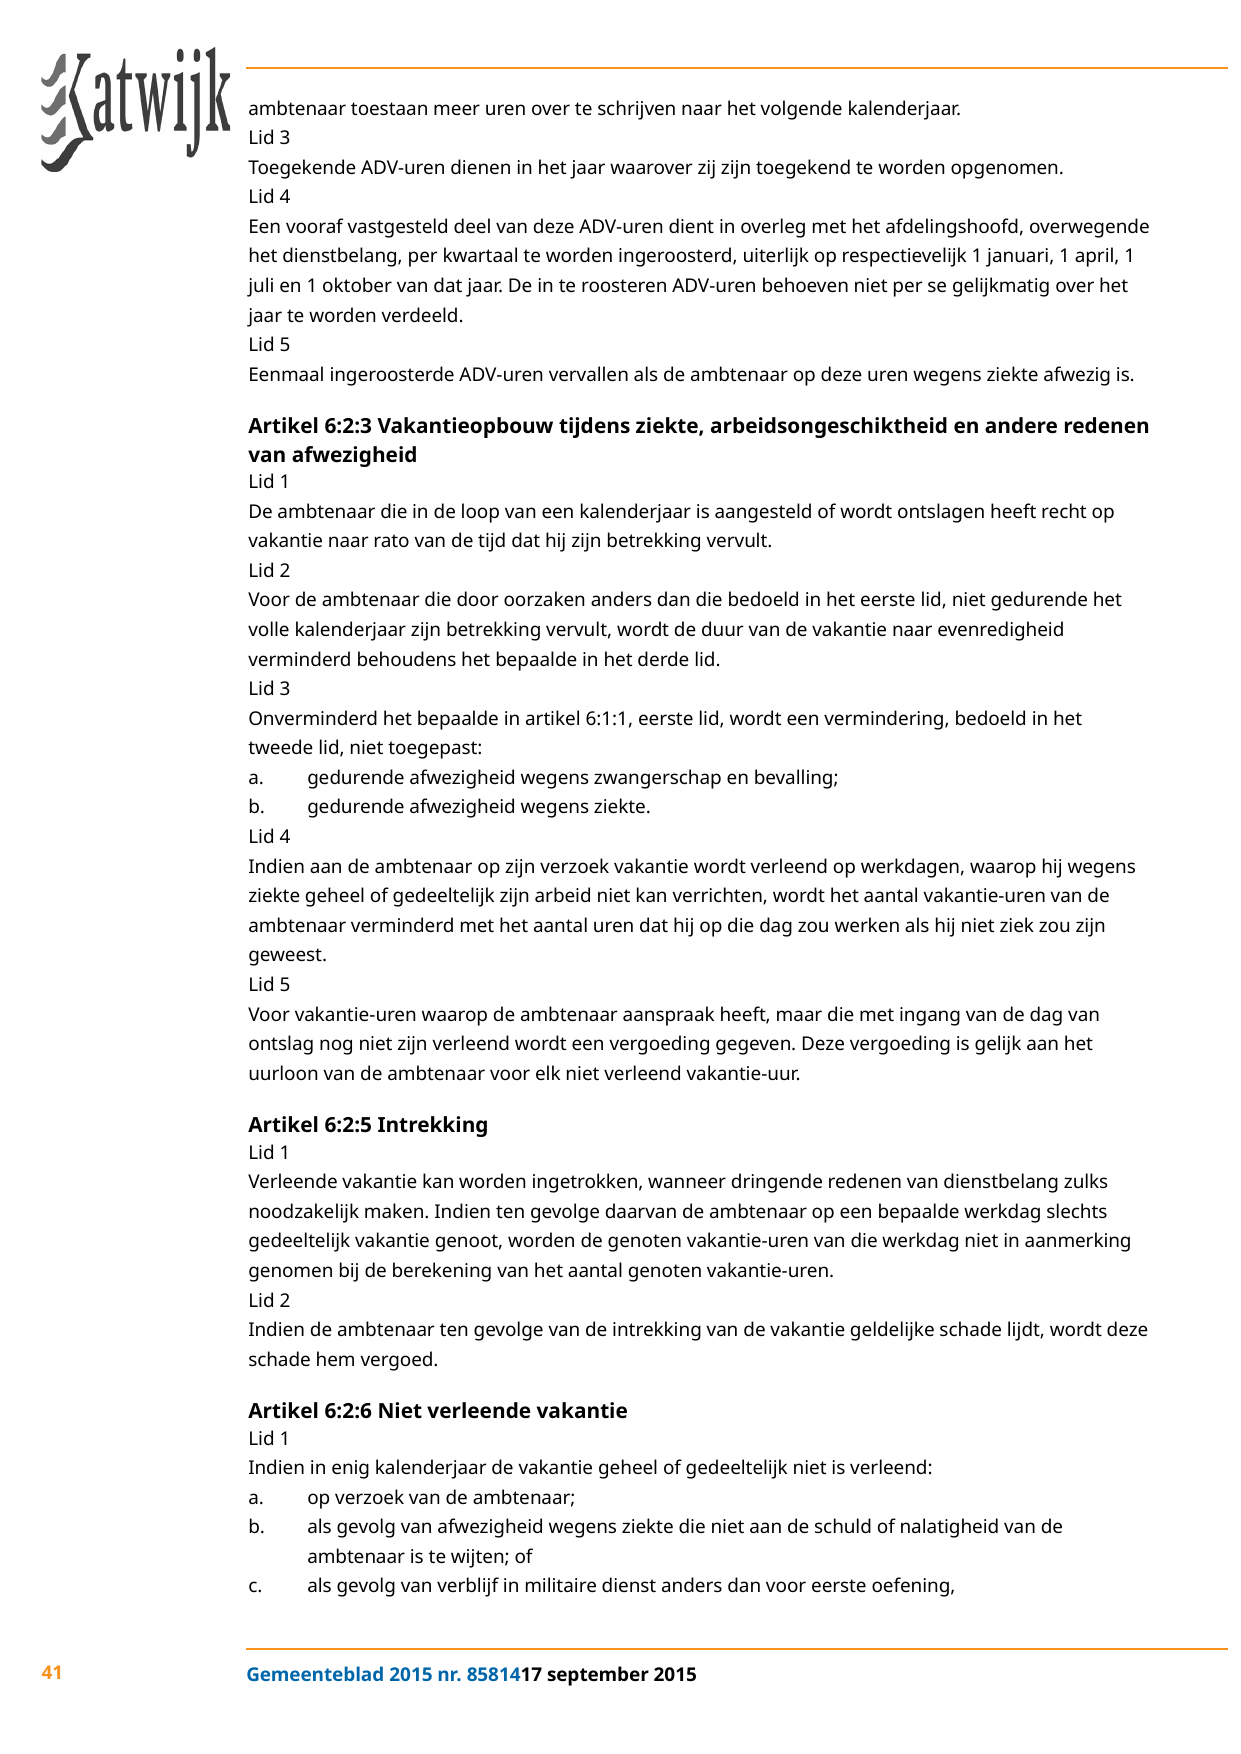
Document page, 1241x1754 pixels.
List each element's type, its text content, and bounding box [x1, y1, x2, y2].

list als gevolg van verblijf in militaire dienst anders dan voor eerste oefening, [248, 1573, 1152, 1598]
text Artikel 6:2:5 Intrekking [248, 1110, 1152, 1139]
text Onverminderd het bepaalde in artikel 6:1:1, eerste lid, wordt een vermindering, bedoeld in het tweede lid, niet toegepast: [248, 705, 1152, 760]
text ambtenaar toestaan meer uren over te schrijven naar het volgende kalenderjaar. [248, 95, 1152, 121]
text Lid 3 [248, 675, 1152, 701]
text Toegekende ADV-uren dienen in het jaar waarover zij zijn toegekend te worden opgenomen. [248, 154, 1152, 180]
text Lid 5 [248, 331, 1152, 357]
text Indien in enig kalenderjaar de vakantie geheel of gedeeltelijk niet is verleend: [248, 1454, 1152, 1480]
text Indien de ambtenaar ten gevolge van de intrekking van de vakantie geldelijke schade lijdt, wordt deze schade hem vergoed. [248, 1316, 1152, 1372]
text Lid 2 [248, 1287, 1152, 1312]
list gedurende afwezigheid wegens ziekte. [248, 794, 1152, 819]
text De ambtenaar die in de loop van een kalenderjaar is aangesteld of wordt ontslagen heeft recht op vakantie naar rato van de tijd dat hij zijn betrekking vervult. [248, 498, 1152, 553]
picture [41, 47, 231, 172]
text Lid 1 [248, 1139, 1152, 1164]
text Indien aan de ambtenaar op zijn verzoek vakantie wordt verleend op werkdagen, waarop hij wegens ziekte geheel of gedeeltelijk zijn arbeid niet kan verrichten, wordt het aantal vakantie-uren van de ambtenaar verminderd met het aantal uren dat hij op die dag zou werken als hij niet ziek zou zijn geweest. [248, 853, 1152, 967]
text Lid 5 [248, 971, 1152, 997]
text Artikel 6:2:3 Vakantieopbouw tijdens ziekte, arbeidsongeschiktheid en andere redenen van afwezigheid [248, 411, 1152, 468]
list gedurende afwezigheid wegens zwangerschap en bevalling; [248, 764, 1152, 790]
text Een vooraf vastgesteld deel van deze ADV-uren dient in overleg met het afdelingshoofd, overwegende het dienstbelang, per kwartaal te worden ingeroosterd, uiterlijk op respectievelijk 1 januari, 1 april, 1 juli en 1 oktober van dat jaar. De in te roosteren ADV-uren behoeven niet per se gelijkmatig over het jaar te worden verdeeld. [248, 213, 1152, 328]
text Voor de ambtenaar die door oorzaken anders dan die bedoeld in het eerste lid, niet gedurende het volle kalenderjaar zijn betrekking vervult, wordt de duur van de vakantie naar evenredigheid verminderd behoudens het bepaalde in het derde lid. [248, 587, 1152, 672]
text Voor vakantie-uren waarop de ambtenaar aanspraak heeft, maar die met ingang van de dag van ontslag nog niet zijn verleend wordt een vergoeding gegeven. Deze vergoeding is gelijk aan het uurloon van de ambtenaar voor elk niet verleend vakantie-uur. [248, 1001, 1152, 1086]
list op verzoek van de ambtenaar; [248, 1484, 1152, 1510]
text Verleende vakantie kan worden ingetrokken, wanneer dringende redenen van dienstbelang zulks noodzakelijk maken. Indien ten gevolge daarvan de ambtenaar op een bepaalde werkdag slechts gedeeltelijk vakantie genoot, worden de genoten vakantie-uren van die werkdag niet in aanmerking genomen bij de berekening van het aantal genoten vakantie-uren. [248, 1168, 1152, 1283]
text Lid 1 [248, 468, 1152, 494]
text Artikel 6:2:6 Niet verleende vakantie [248, 1396, 1152, 1425]
text Lid 4 [248, 823, 1152, 849]
text Lid 1 [248, 1425, 1152, 1451]
list als gevolg van afwezigheid wegens ziekte die niet aan de schuld of nalatigheid van de ambtenaar is te wijten; of [248, 1513, 1152, 1569]
text Lid 4 [248, 183, 1152, 209]
text Eenmaal ingeroosterde ADV-uren vervallen als de ambtenaar op deze uren wegens ziekte afwezig is. [248, 361, 1152, 387]
text Lid 3 [248, 124, 1152, 150]
text Lid 2 [248, 557, 1152, 583]
